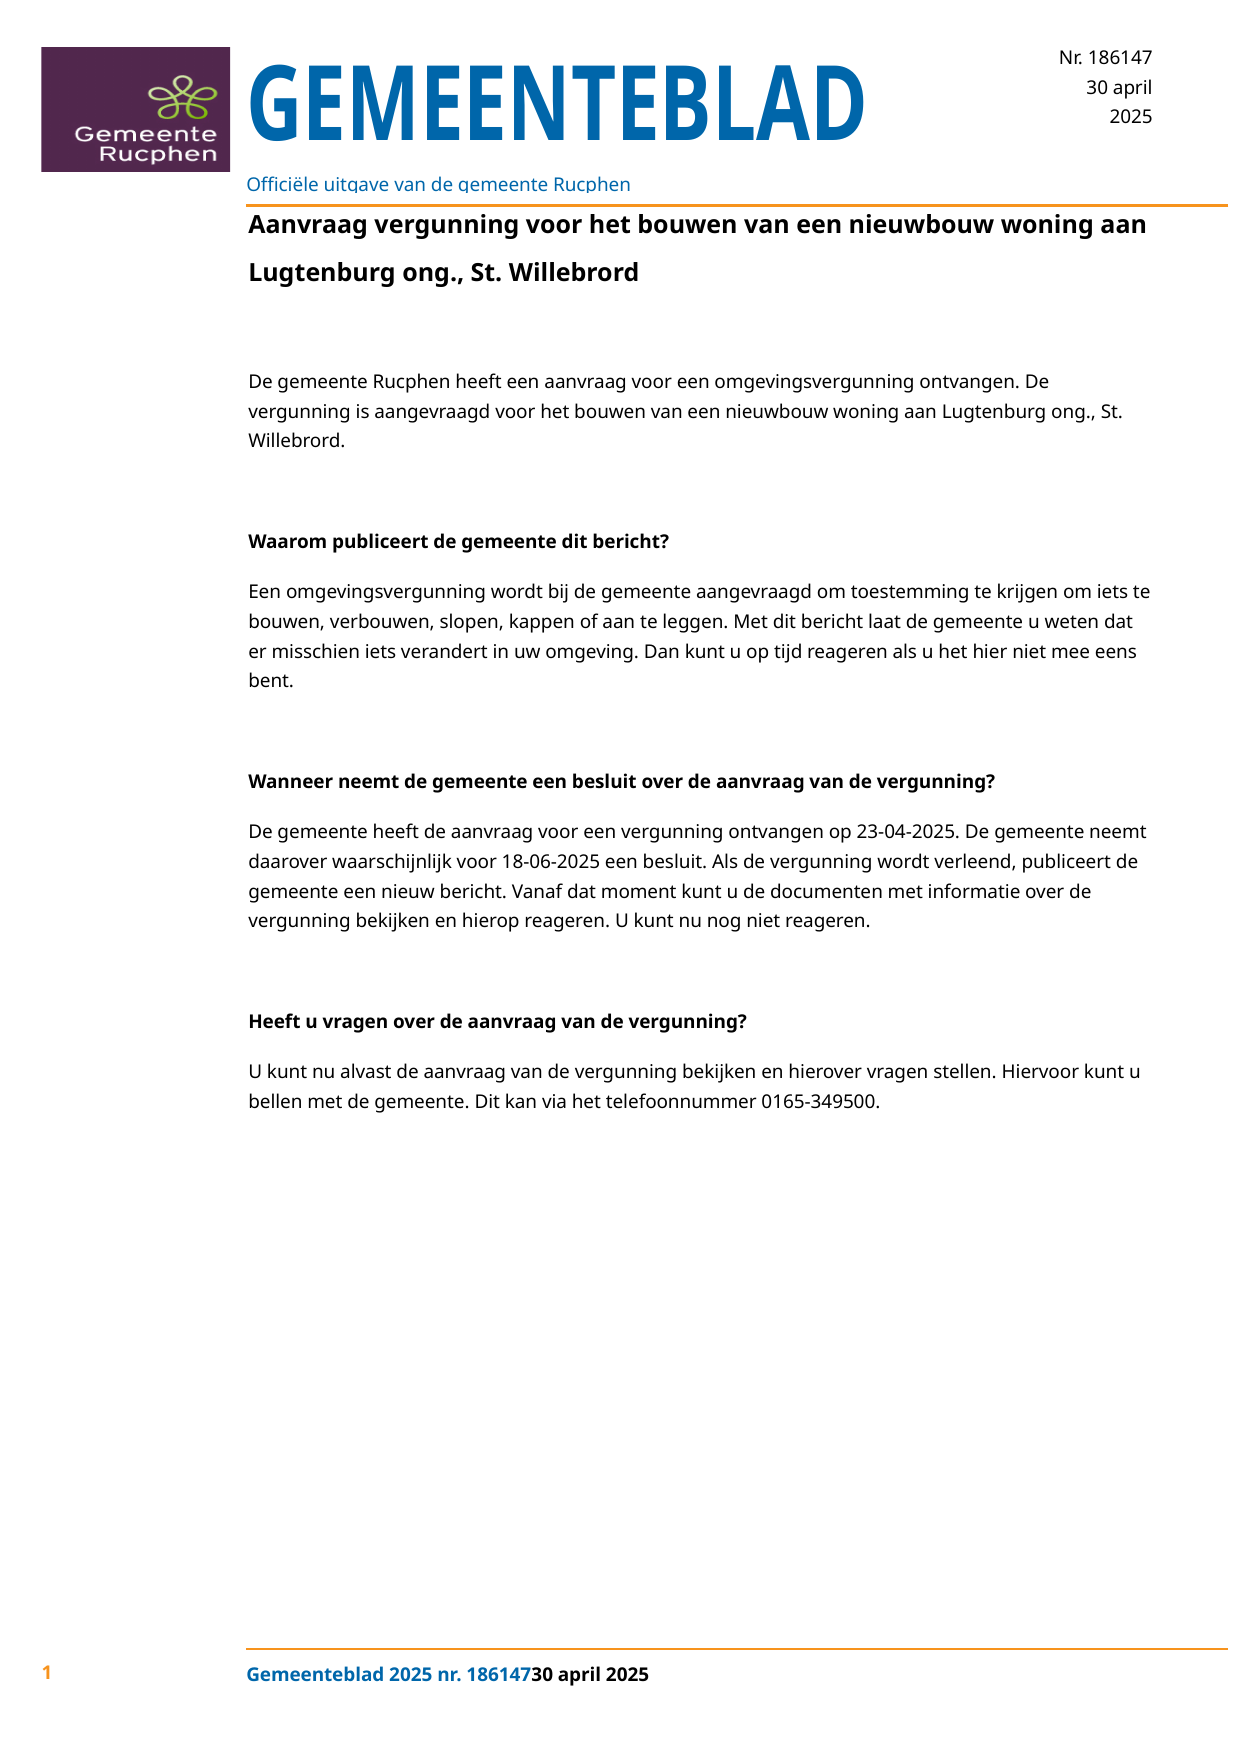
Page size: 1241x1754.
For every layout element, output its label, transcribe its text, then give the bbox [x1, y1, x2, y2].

text Aanvraag vergunning voor het bouwen van een nieuwbouw woning aan Lugtenburg ong., St. Willebrord [248, 207, 1152, 288]
text De gemeente Rucphen heeft een aanvraag voor een omgevingsvergunning ontvangen. De vergunning is aangevraagd voor het bouwen van een nieuwbouw woning aan Lugtenburg ong., St. Willebrord. [248, 368, 1152, 453]
picture [41, 47, 231, 172]
text Heeft u vragen over de aanvraag van de vergunning? [248, 1008, 1152, 1034]
text U kunt nu alvast de aanvraag van de vergunning bekijken en hierover vragen stellen. Hiervoor kunt u bellen met de gemeente. Dit kan via het telefoonnummer 0165-349500. [248, 1059, 1152, 1114]
text De gemeente heeft de aanvraag voor een vergunning ontvangen op 23-04-2025. De gemeente neemt daarover waarschijnlijk voor 18-06-2025 een besluit. Als de vergunning wordt verleend, publiceert de gemeente een nieuw bericht. Vanaf dat moment kunt u de documenten met informatie over de vergunning bekijken en hierop reageren. U kunt nu nog niet reageren. [248, 819, 1152, 933]
text Wanneer neemt de gemeente een besluit over de aanvraag van de vergunning? [248, 768, 1152, 794]
text Een omgevingsvergunning wordt bij de gemeente aangevraagd om toestemming te krijgen om iets te bouwen, verbouwen, slopen, kappen of aan te leggen. Met dit bericht laat de gemeente u weten dat er misschien iets verandert in uw omgeving. Dan kunt u op tijd reageren als u het hier niet mee eens bent. [248, 579, 1152, 693]
text Waarom publiceert de gemeente dit bericht? [248, 528, 1152, 554]
